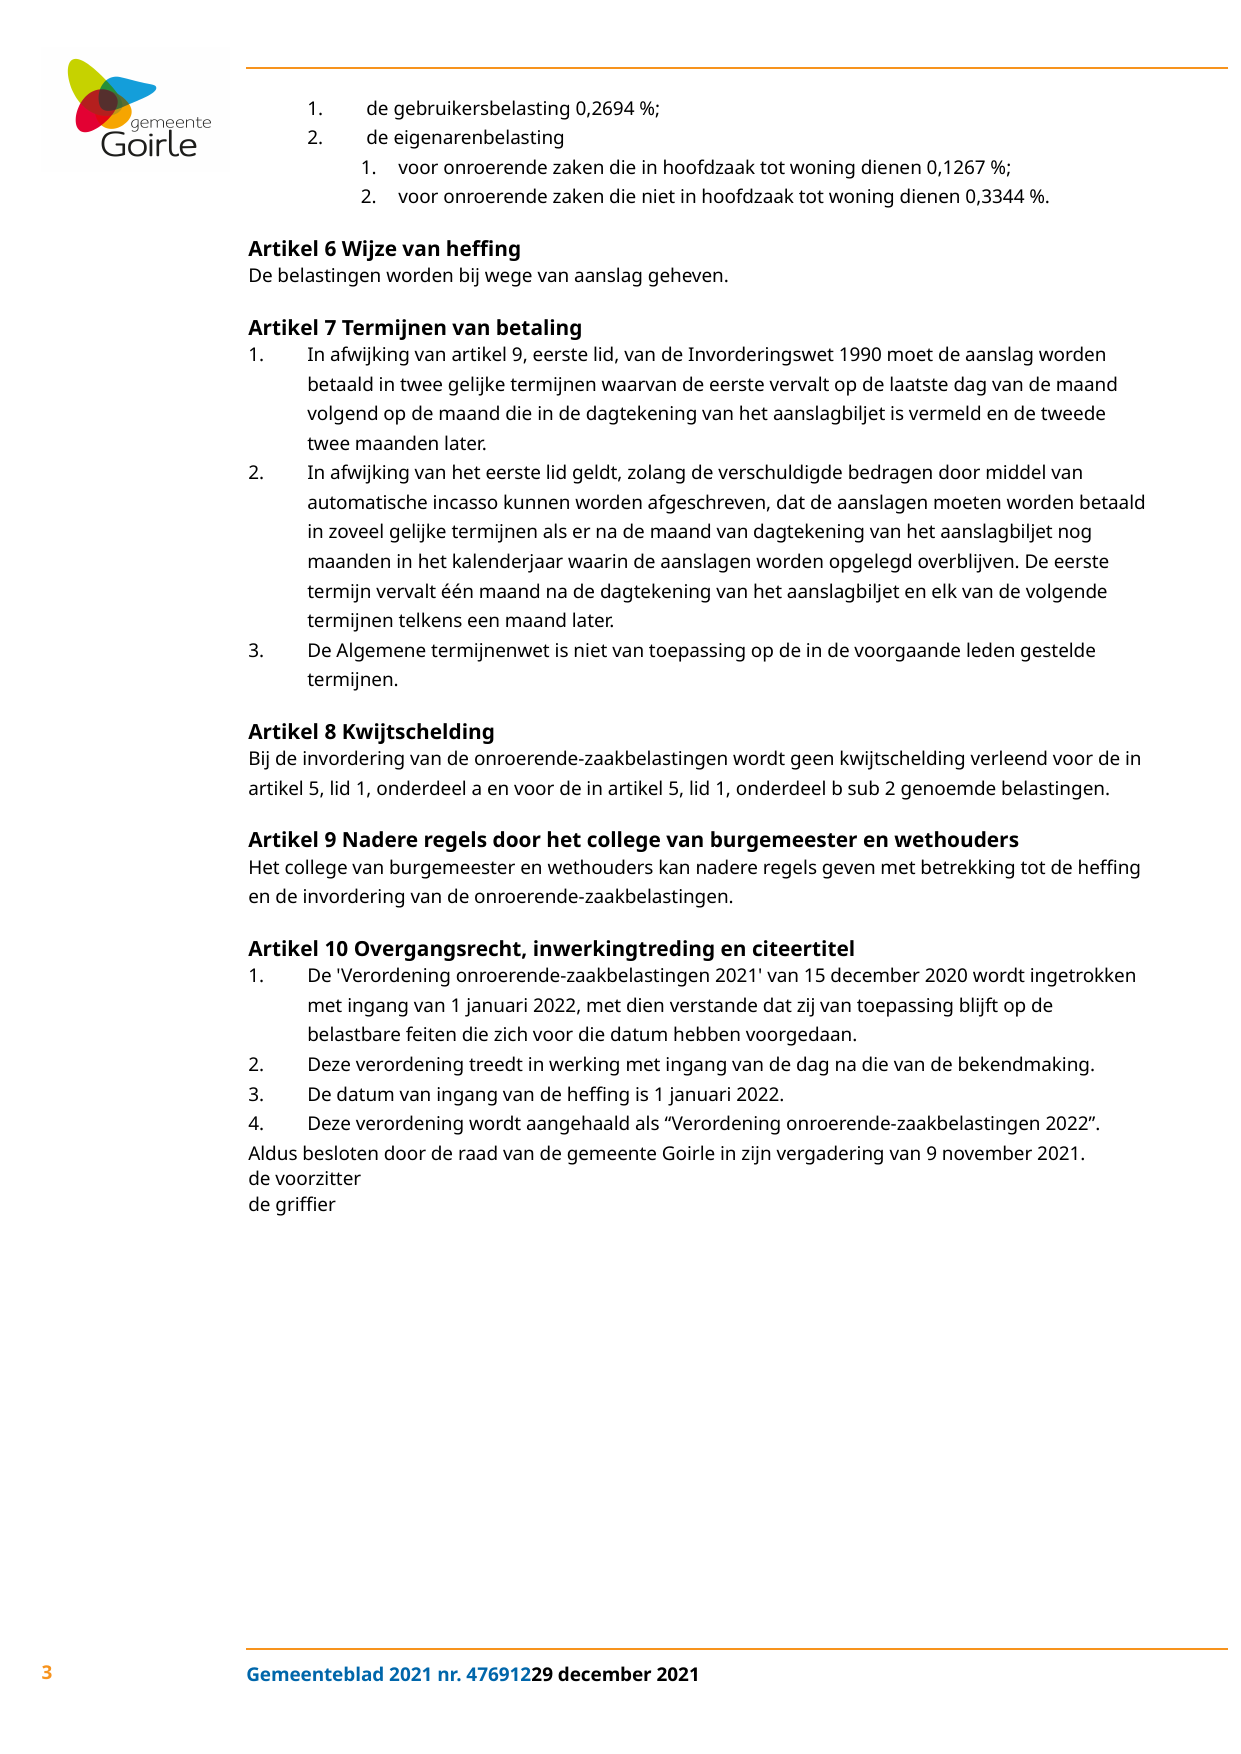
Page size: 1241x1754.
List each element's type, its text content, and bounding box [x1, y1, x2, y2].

text Artikel 10 Overgangsrecht, inwerkingtreding en citeertitel [248, 934, 1152, 962]
text artikel 5, lid 1, onderdeel a en voor de in artikel 5, lid 1, onderdeel b sub 2 genoemde belastingen. [248, 775, 1152, 801]
text Het college van burgemeester en wethouders kan nadere regels geven met betrekking tot de heffing en de invordering van de onroerende-zaakbelastingen. [248, 854, 1152, 909]
text de griffier [248, 1191, 1152, 1217]
text Artikel 7 Termijnen van betaling [248, 313, 1152, 341]
picture [41, 47, 231, 172]
list In afwijking van het eerste lid geldt, zolang de verschuldigde bedragen door middel van automatische incasso kunnen worden afgeschreven, dat de aanslagen moeten worden betaald in zoveel gelijke termijnen als er na de maand van dagtekening van het aanslagbiljet nog maanden in het kalenderjaar waarin de aanslagen worden opgelegd overblijven. De eerste termijn vervalt één maand na de dagtekening van het aanslagbiljet en elk van de volgende termijnen telkens een maand later. [248, 459, 1152, 633]
list In afwijking van artikel 9, eerste lid, van de Invorderingswet 1990 moet de aanslag worden betaald in twee gelijke termijnen waarvan de eerste vervalt op de laatste dag van de maand volgend op de maand die in de dagtekening van het aanslagbiljet is vermeld en de tweede twee maanden later. [248, 341, 1152, 456]
list De Algemene termijnenwet is niet van toepassing op de in de voorgaande leden gestelde termijnen. [248, 637, 1152, 692]
list voor onroerende zaken die in hoofdzaak tot woning dienen 0,1267 %; [361, 154, 1152, 180]
text Bij de invordering van de onroerende-zaakbelastingen wordt geen kwijtschelding verleend voor de in [248, 746, 1152, 771]
text Artikel 6 Wijze van heffing [248, 234, 1152, 262]
text de voorzitter [248, 1166, 1152, 1191]
list De 'Verordening onroerende-zaakbelastingen 2021' van 15 december 2020 wordt ingetrokken met ingang van 1 januari 2022, met dien verstande dat zij van toepassing blijft op de belastbare feiten die zich voor die datum hebben voorgedaan. [248, 962, 1152, 1047]
text Artikel 8 Kwijtschelding [248, 717, 1152, 746]
text De belastingen worden bij wege van aanslag geheven. [248, 262, 1152, 288]
text Artikel 9 Nadere regels door het college van burgemeester en wethouders [248, 826, 1152, 854]
list voor onroerende zaken die niet in hoofdzaak tot woning dienen 0,3344 %. [361, 183, 1152, 209]
text Aldus besloten door de raad van de gemeente Goirle in zijn vergadering van 9 november 2021. [248, 1140, 1152, 1166]
list de gebruikersbelasting 0,2694 %; [307, 95, 1152, 121]
list Deze verordening wordt aangehaald als “Verordening onroerende-zaakbelastingen 2022”. [248, 1110, 1152, 1136]
list De datum van ingang van de heffing is 1 januari 2022. [248, 1081, 1152, 1106]
list Deze verordening treedt in werking met ingang van de dag na die van de bekendmaking. [248, 1051, 1152, 1077]
list de eigenarenbelasting [307, 124, 1152, 150]
